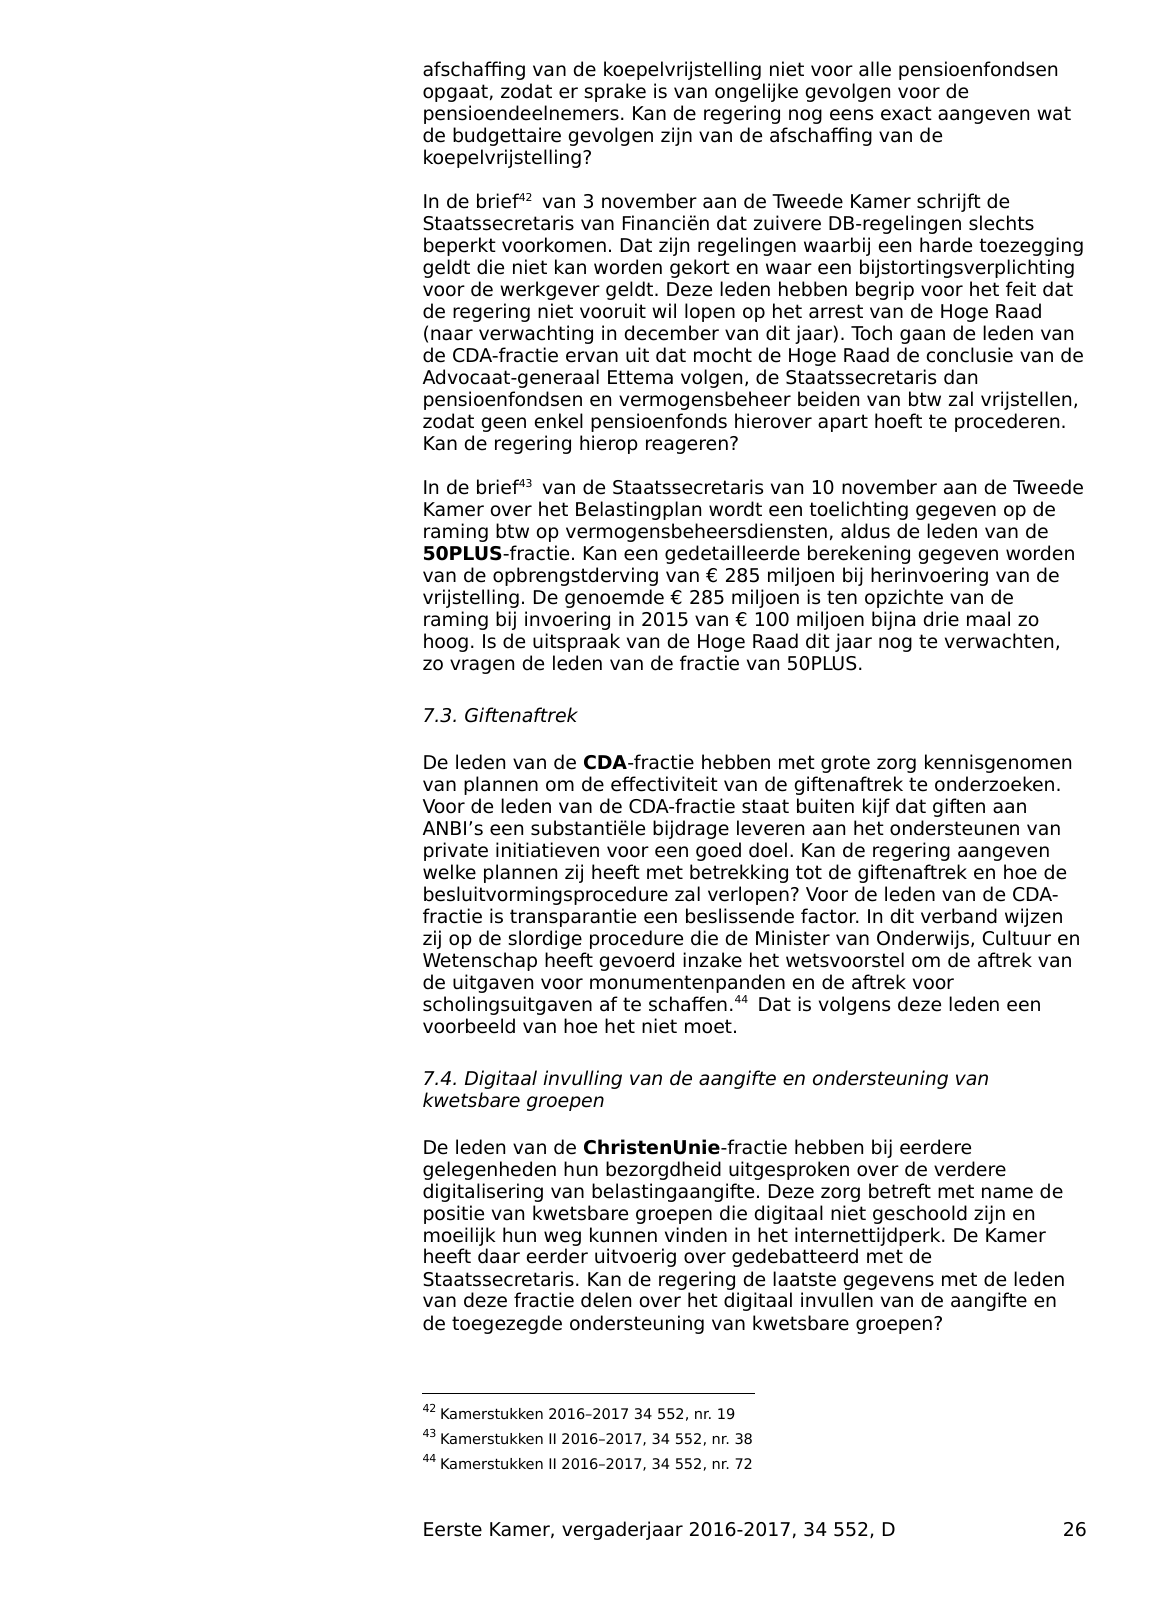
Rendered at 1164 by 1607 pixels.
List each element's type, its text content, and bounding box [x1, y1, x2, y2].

text Kamerstukken 2016–2017 34 552, nr. 19 [422, 1402, 1087, 1424]
text In de brief van de Staatssecretaris van 10 november aan de Tweede Kamer over het Belastingplan wordt een toelichting gegeven op de raming btw op vermogensbeheersdiensten, aldus de leden van de 50PLUS-fractie. Kan een gedetailleerde berekening gegeven worden van de opbrengstderving van € 285 miljoen bij herinvoering van de vrijstelling. De genoemde € 285 miljoen is ten opzichte van de raming bij invoering in 2015 van € 100 miljoen bijna drie maal zo hoog. Is de uitspraak van de Hoge Raad dit jaar nog te verwachten, zo vragen de leden van de fractie van 50PLUS. [422, 477, 1087, 675]
subtitle 7.4. Digitaal invulling van de aangifte en ondersteuning van kwetsbare groepen [422, 1068, 1087, 1112]
text De leden van de CDA-fractie hebben met grote zorg kennisgenomen van plannen om de effectiviteit van de giftenaftrek te onderzoeken. Voor de leden van de CDA-fractie staat buiten kijf dat giften aan ANBI’s een substantiële bijdrage leveren aan het ondersteunen van private initiatieven voor een goed doel. Kan de regering aangeven welke plannen zij heeft met betrekking tot de giftenaftrek en hoe de besluitvormingsprocedure zal verlopen? Voor de leden van de CDA-fractie is transparantie een beslissende factor. In dit verband wijzen zij op de slordige procedure die de Minister van Onderwijs, Cultuur en Wetenschap heeft gevoerd inzake het wetsvoorstel om de aftrek van de uitgaven voor monumentenpanden en de aftrek voor scholingsuitgaven af te schaffen. Dat is volgens deze leden een voorbeeld van hoe het niet moet. [422, 752, 1087, 1038]
text De leden van de ChristenUnie-fractie hebben bij eerdere gelegenheden hun bezorgdheid uitgesproken over de verdere digitalisering van belastingaangifte. Deze zorg betreft met name de positie van kwetsbare groepen die digitaal niet geschoold zijn en moeilijk hun weg kunnen vinden in het internettijdperk. De Kamer heeft daar eerder uitvoerig over gedebatteerd met de Staatssecretaris. Kan de regering de laatste gegevens met de leden van deze fractie delen over het digitaal invullen van de aangifte en de toegezegde ondersteuning van kwetsbare groepen? [422, 1137, 1087, 1334]
text Kamerstukken II 2016–2017, 34 552, nr. 38 [422, 1427, 1087, 1449]
subtitle 7.3. Giftenaftrek [422, 705, 1087, 727]
text In de brief van 3 november aan de Tweede Kamer schrijft de Staatssecretaris van Financiën dat zuivere DB-regelingen slechts beperkt voorkomen. Dat zijn regelingen waarbij een harde toezegging geldt die niet kan worden gekort en waar een bijstortingsverplichting voor de werkgever geldt. Deze leden hebben begrip voor het feit dat de regering niet vooruit wil lopen op het arrest van de Hoge Raad (naar verwachting in december van dit jaar). Toch gaan de leden van de CDA-fractie ervan uit dat mocht de Hoge Raad de conclusie van de Advocaat-generaal Ettema volgen, de Staatssecretaris dan pensioenfondsen en vermogensbeheer beiden van btw zal vrijstellen, zodat geen enkel pensioenfonds hierover apart hoeft te procederen. Kan de regering hierop reageren? [422, 191, 1087, 455]
text Kamerstukken II 2016–2017, 34 552, nr. 72 [422, 1452, 1087, 1474]
text afschaffing van de koepelvrijstelling niet voor alle pensioenfondsen opgaat, zodat er sprake is van ongelijke gevolgen voor de pensioendeelnemers. Kan de regering nog eens exact aangeven wat de budgettaire gevolgen zijn van de afschaffing van de koepelvrijstelling? [422, 59, 1087, 169]
